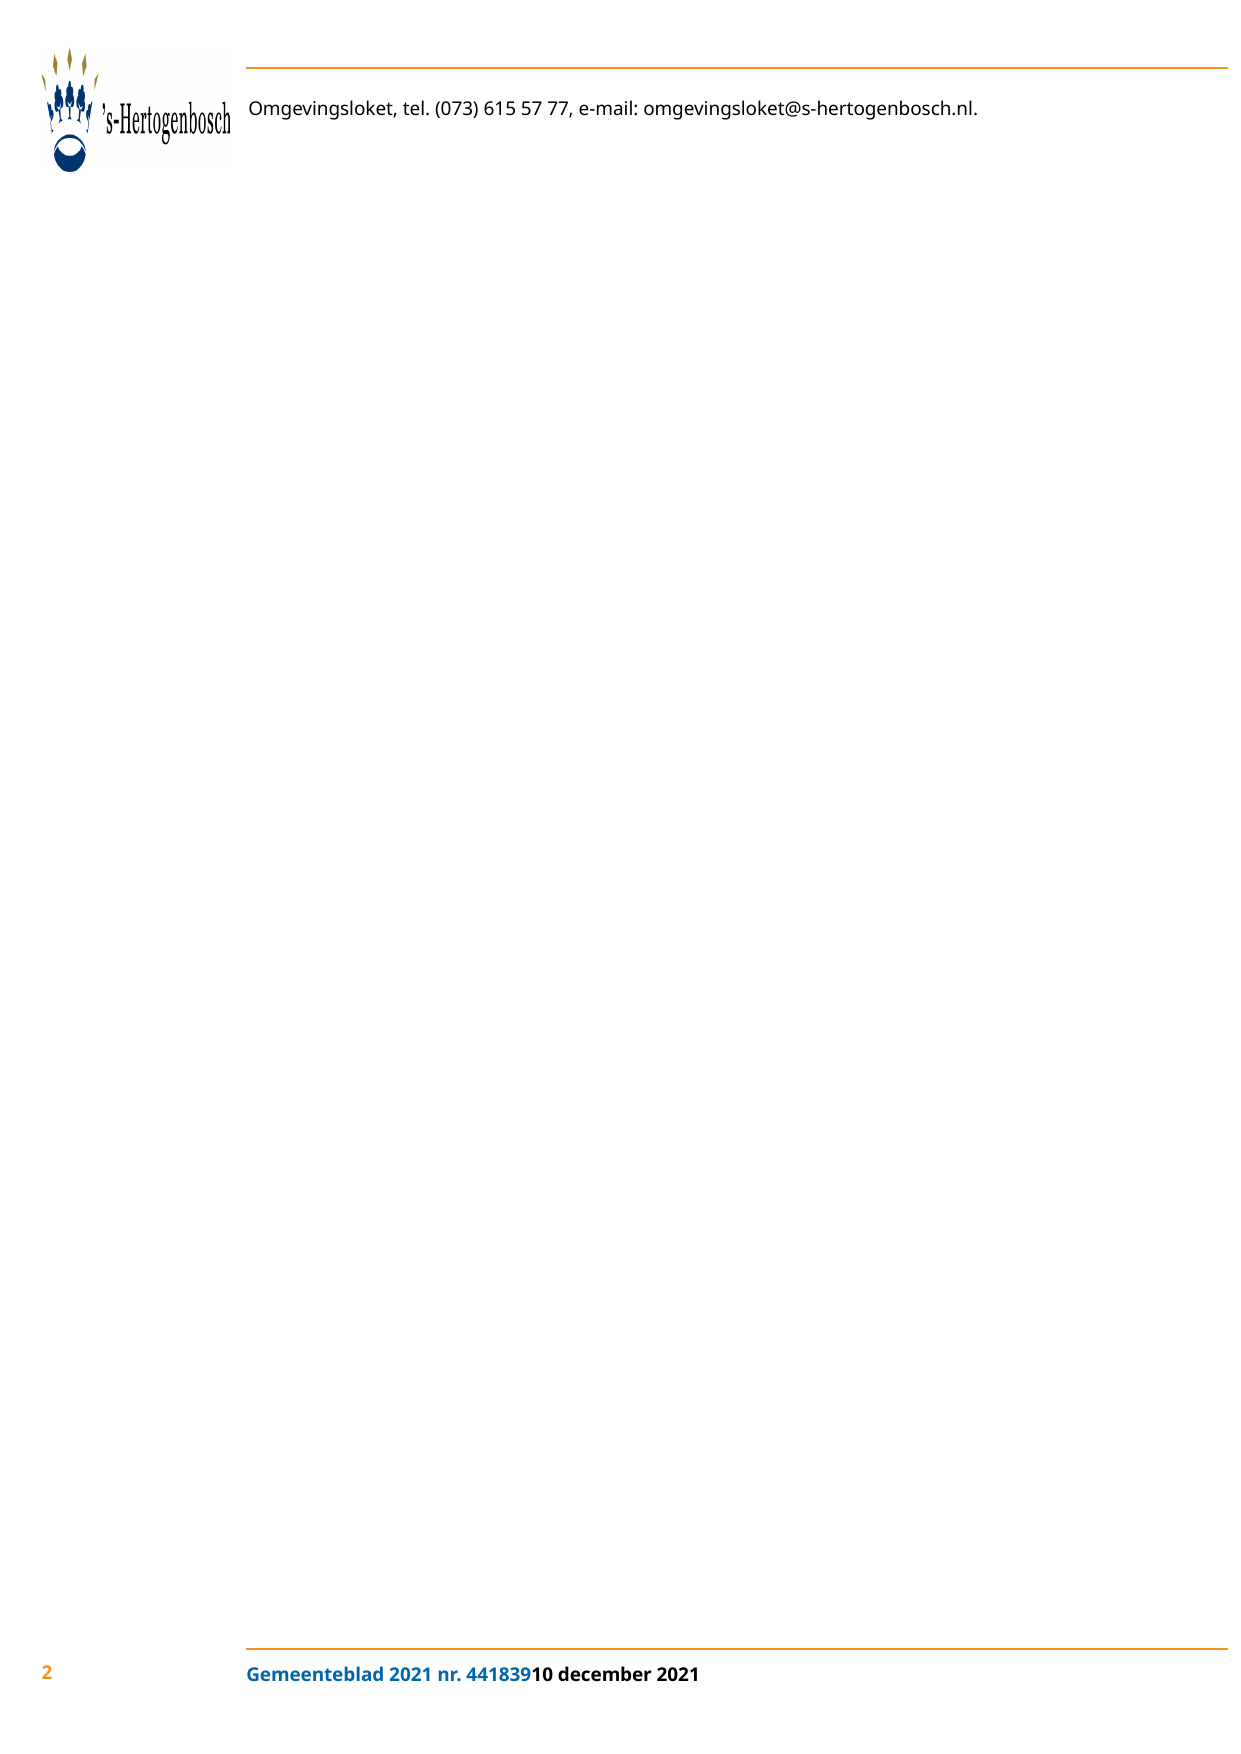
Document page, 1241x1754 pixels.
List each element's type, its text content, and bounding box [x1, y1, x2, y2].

text Omgevingsloket, tel. (073) 615 57 77, e-mail: omgevingsloket@s-hertogenbosch.nl. [248, 95, 1152, 121]
picture [41, 47, 231, 172]
